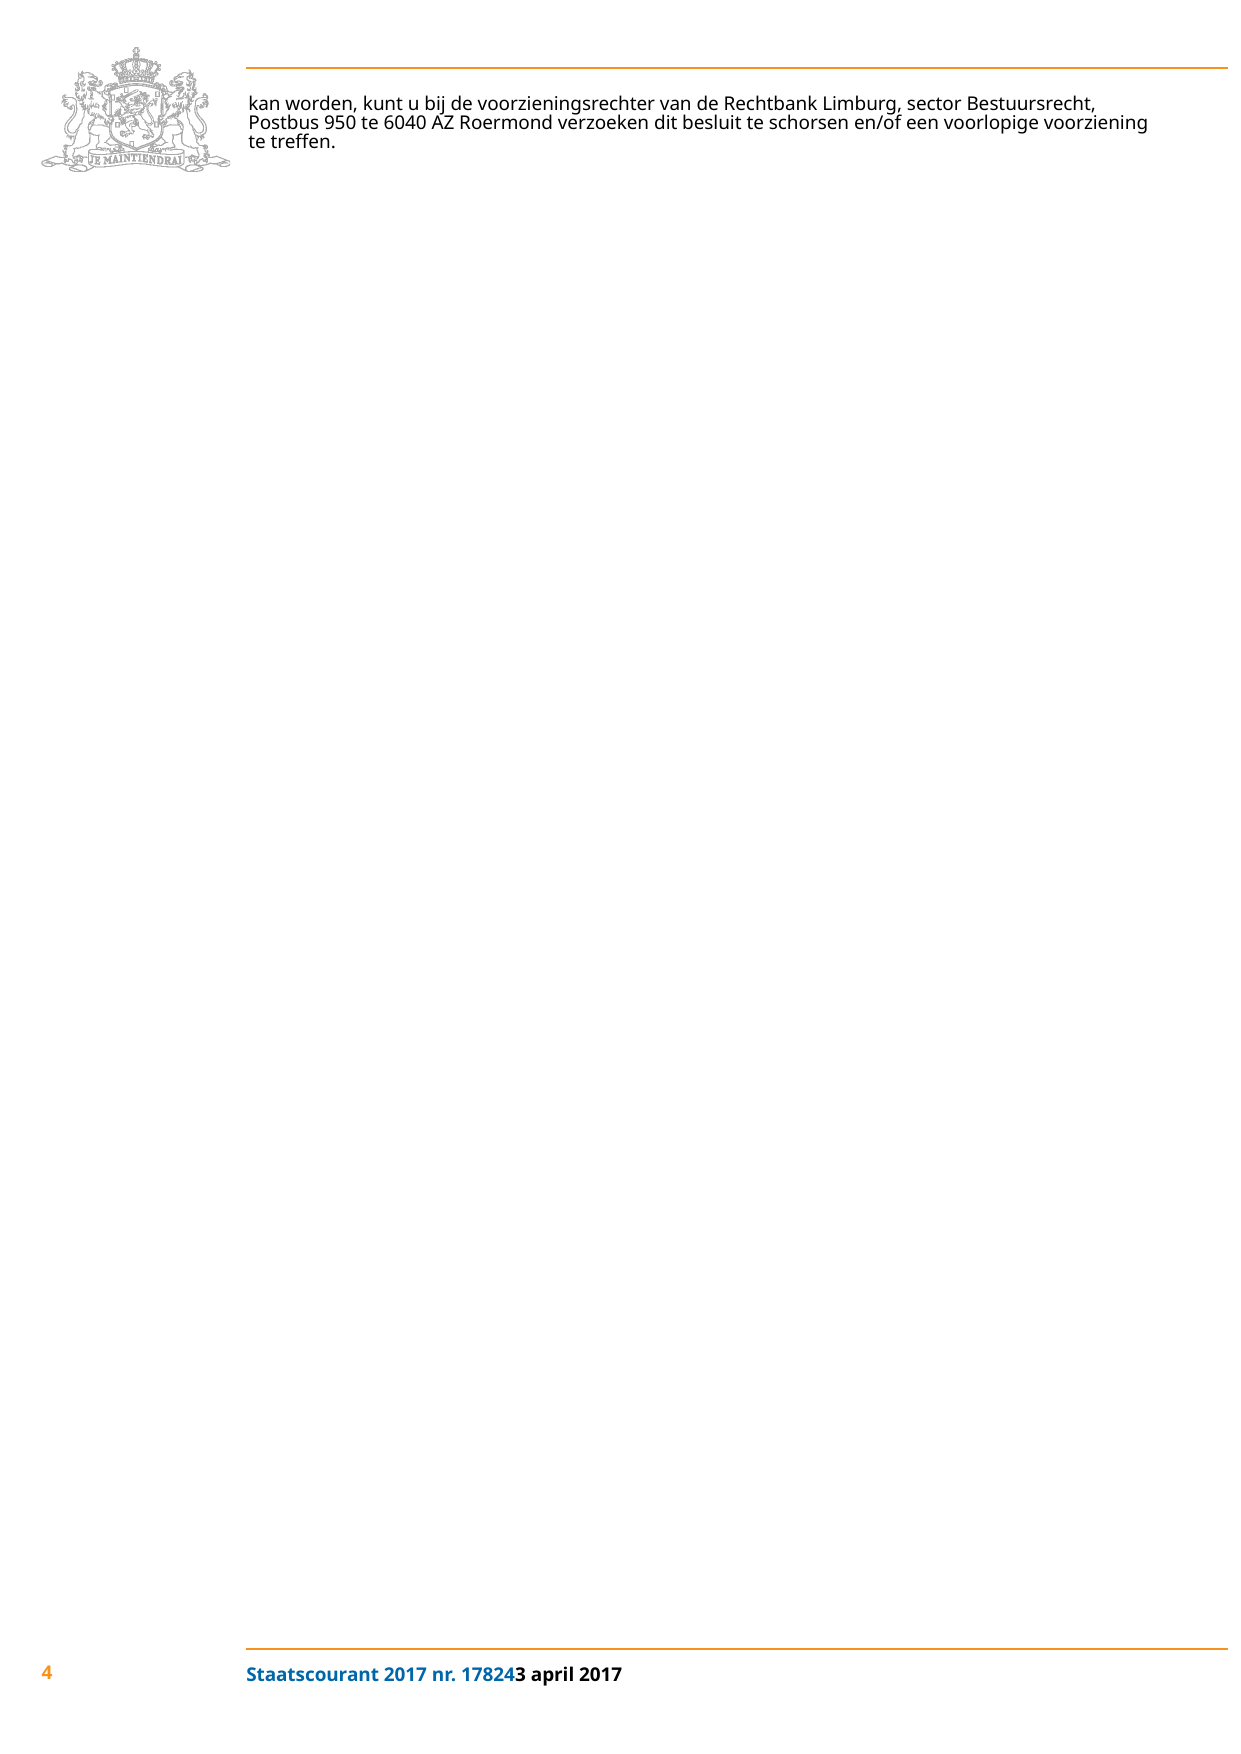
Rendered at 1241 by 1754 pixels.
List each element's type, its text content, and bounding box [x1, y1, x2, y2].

picture [41, 47, 231, 172]
text kan worden, kunt u bij de voorzieningsrechter van de Rechtbank Limburg, sector Bestuursrecht, Postbus 950 te 6040 AZ Roermond verzoeken dit besluit te schorsen en/of een voorlopige voorziening te treffen. [248, 95, 1152, 153]
